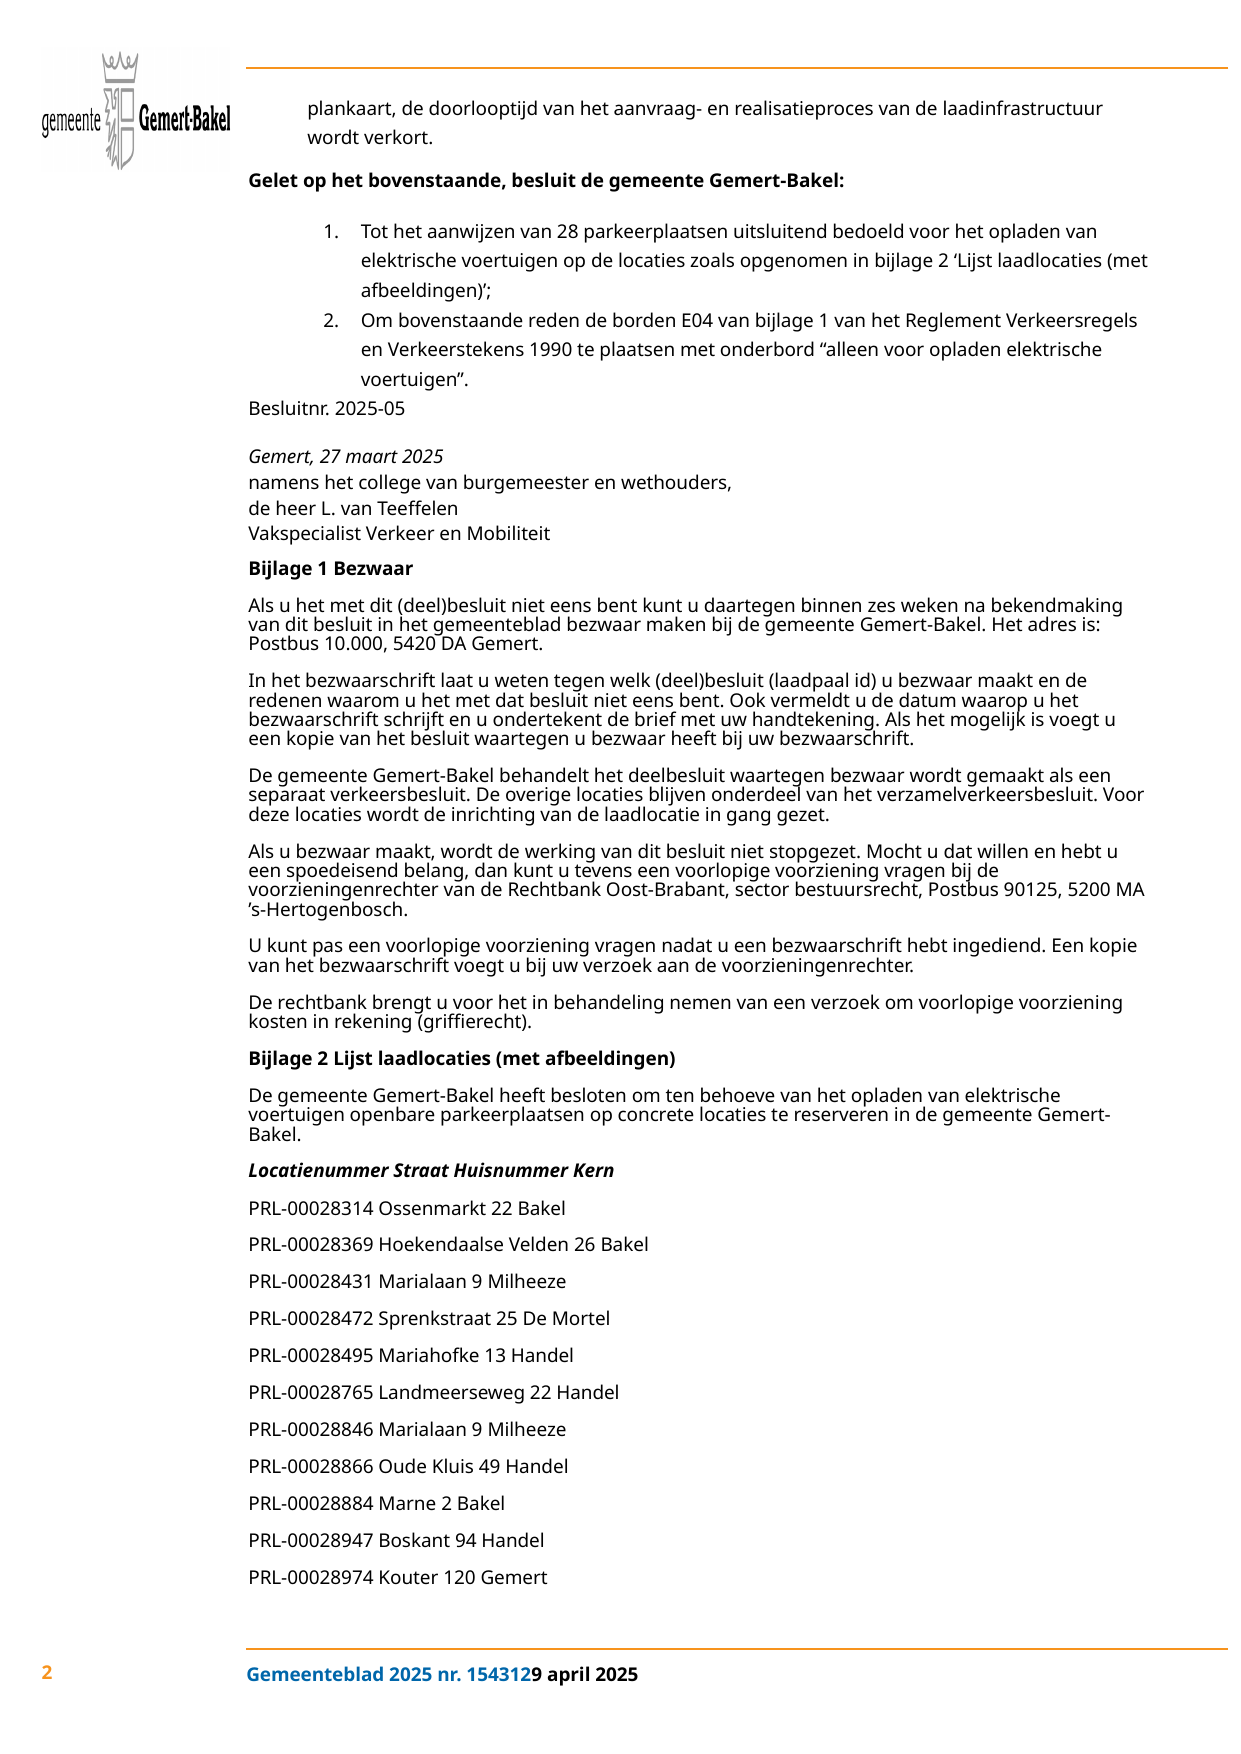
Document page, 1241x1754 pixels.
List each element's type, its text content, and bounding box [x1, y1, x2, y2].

text PRL-00028866 Oude Kluis 49 Handel [248, 1458, 1152, 1478]
text U kunt pas een voorlopige voorziening vragen nadat u een bezwaarschrift hebt ingediend. Een kopie van het bezwaarschrift voegt u bij uw verzoek aan de voorzieningenrechter. [248, 937, 1152, 976]
text PRL-00028846 Marialaan 9 Milheeze [248, 1421, 1152, 1441]
text Vakspecialist Verkeer en Mobiliteit [248, 521, 1152, 546]
text De rechtbank brengt u voor het in behandeling nemen van een verzoek om voorlopige voorziening kosten in rekening (griffierecht). [248, 994, 1152, 1032]
text PRL-00028974 Kouter 120 Gemert [248, 1569, 1152, 1588]
text PRL-00028472 Sprenkstraat 25 De Mortel [248, 1310, 1152, 1330]
text De gemeente Gemert-Bakel behandelt het deelbesluit waartegen bezwaar wordt gemaakt als een separaat verkeersbesluit. De overige locaties blijven onderdeel van het verzamelverkeersbesluit. Voor deze locaties wordt de inrichting van de laadlocatie in gang gezet. [248, 767, 1152, 825]
text PRL-00028947 Boskant 94 Handel [248, 1532, 1152, 1552]
text Gemert, 27 maart 2025 [248, 443, 1152, 469]
text PRL-00028884 Marne 2 Bakel [248, 1495, 1152, 1514]
text namens het college van burgemeester en wethouders, [248, 469, 1152, 495]
text Als u het met dit (deel)besluit niet eens bent kunt u daartegen binnen zes weken na bekendmaking van dit besluit in het gemeenteblad bezwaar maken bij de gemeente Gemert-Bakel. Het adres is: Postbus 10.000, 5420 DA Gemert. [248, 597, 1152, 655]
text Bijlage 2 Lijst laadlocaties (met afbeeldingen) [248, 1050, 1152, 1069]
text PRL-00028314 Ossenmarkt 22 Bakel [248, 1199, 1152, 1219]
list plankaart, de doorlooptijd van het aanvraag- en realisatieproces van de laadinfrastructuur wordt verkort. [248, 95, 1152, 150]
text PRL-00028765 Landmeerseweg 22 Handel [248, 1384, 1152, 1404]
text PRL-00028369 Hoekendaalse Velden 26 Bakel [248, 1236, 1152, 1256]
text PRL-00028495 Mariahofke 13 Handel [248, 1347, 1152, 1367]
text Besluitnr. 2025-05 [248, 396, 1152, 421]
text Als u bezwaar maakt, wordt de werking van dit besluit niet stopgezet. Mocht u dat willen en hebt u een spoedeisend belang, dan kunt u tevens een voorlopige voorziening vragen bij de voorzieningenrechter van de Rechtbank Oost-Brabant, sector bestuursrecht, Postbus 90125, 5200 MA ’s-Hertogenbosch. [248, 843, 1152, 920]
text PRL-00028431 Marialaan 9 Milheeze [248, 1273, 1152, 1293]
text de heer L. van Teeffelen [248, 495, 1152, 521]
text In het bezwaarschrift laat u weten tegen welk (deel)besluit (laadpaal id) u bezwaar maakt en de redenen waarom u het met dat besluit niet eens bent. Ook vermeldt u de datum waarop u het bezwaarschrift schrijft en u ondertekent de brief met uw handtekening. Als het mogelijk is voegt u een kopie van het besluit waartegen u bezwaar heeft bij uw bezwaarschrift. [248, 672, 1152, 749]
picture [41, 47, 231, 172]
text Bijlage 1 Bezwaar [248, 560, 1152, 579]
list Om bovenstaande reden de borden E04 van bijlage 1 van het Reglement Verkeersregels en Verkeerstekens 1990 te plaatsen met onderbord “alleen voor opladen elektrische voertuigen”. [323, 307, 1152, 392]
text Gelet op het bovenstaande, besluit de gemeente Gemert-Bakel: [248, 168, 1152, 193]
list Tot het aanwijzen van 28 parkeerplaatsen uitsluitend bedoeld voor het opladen van elektrische voertuigen op de locaties zoals opgenomen in bijlage 2 ‘Lijst laadlocaties (met afbeeldingen)’; [323, 218, 1152, 303]
text De gemeente Gemert-Bakel heeft besloten om ten behoeve van het opladen van elektrische voertuigen openbare parkeerplaatsen op concrete locaties te reserveren in de gemeente Gemert-Bakel. [248, 1087, 1152, 1145]
text Locatienummer Straat Huisnummer Kern [248, 1162, 1152, 1182]
